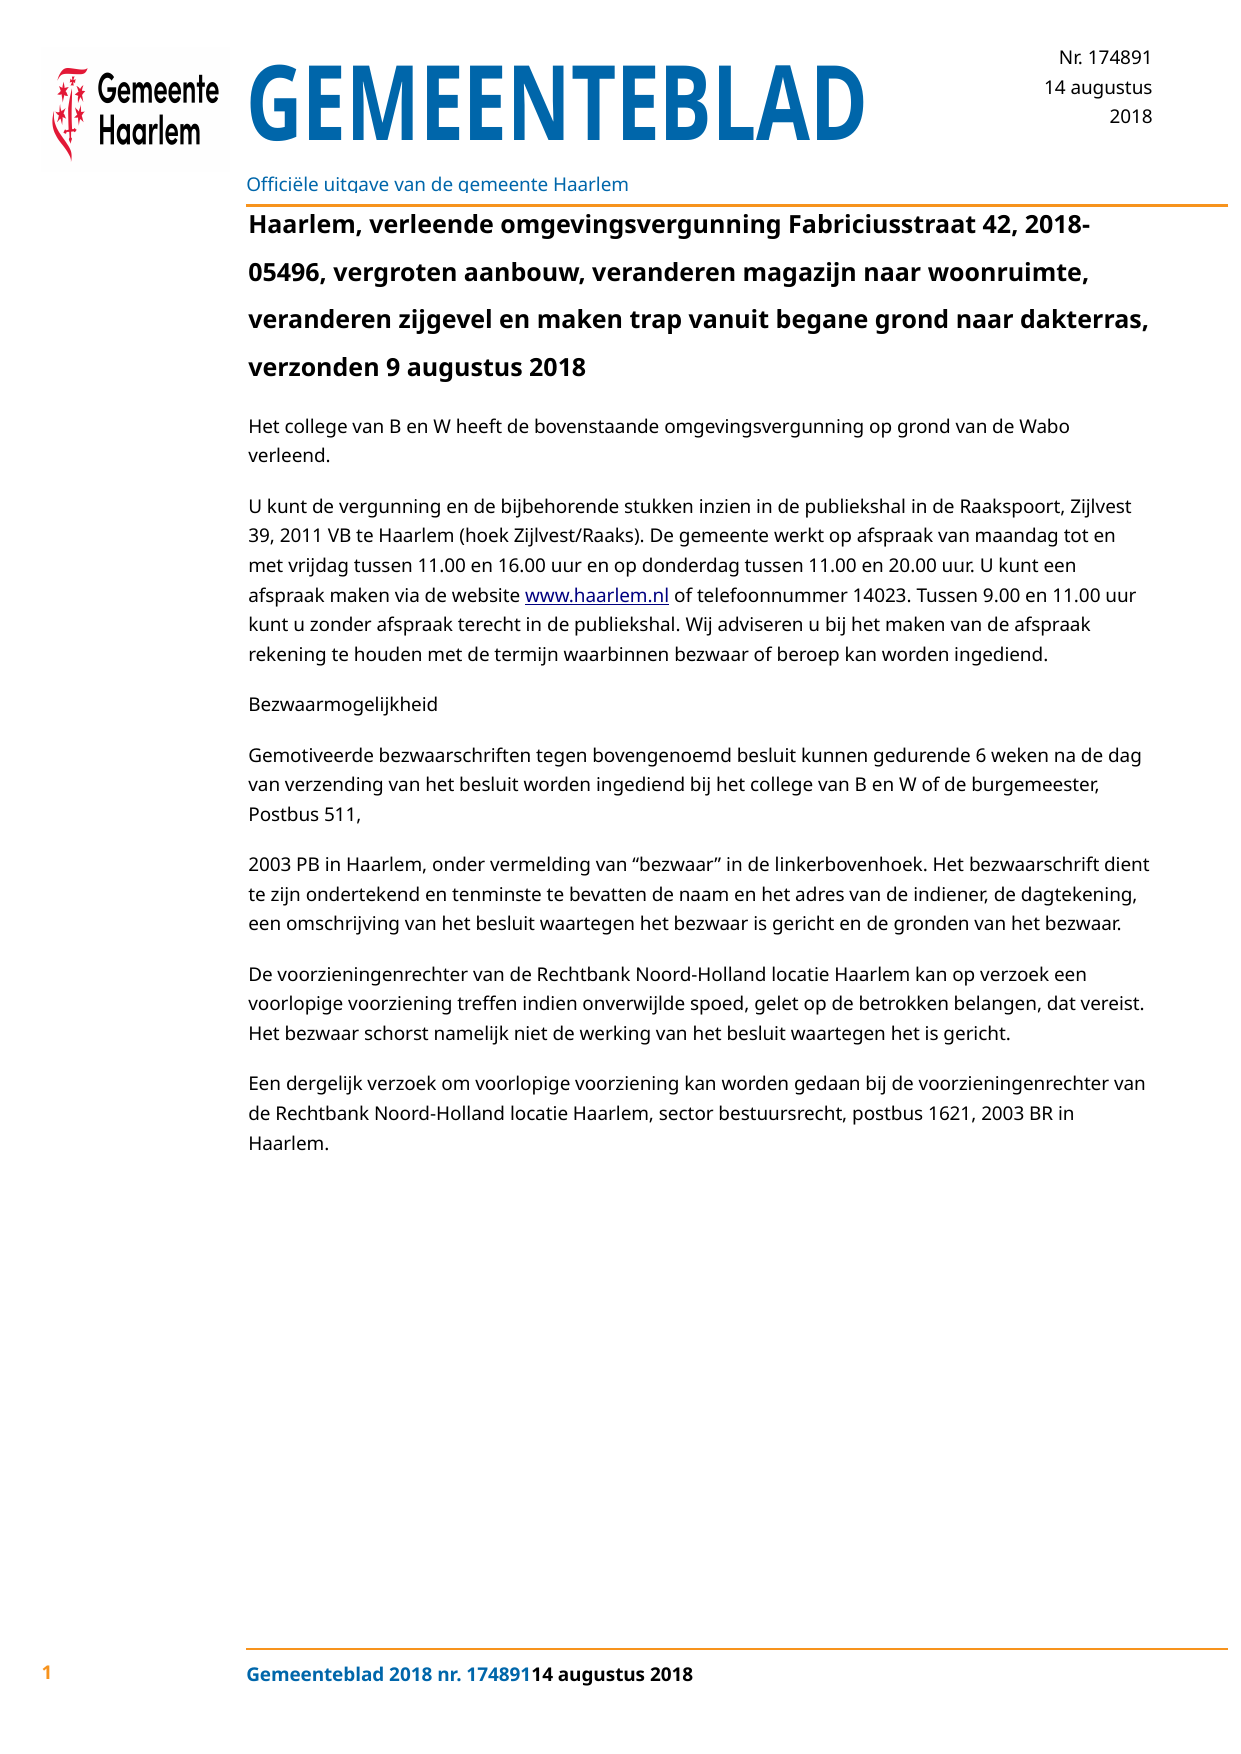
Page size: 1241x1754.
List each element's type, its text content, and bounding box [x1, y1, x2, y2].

text Haarlem, verleende omgevingsvergunning Fabriciusstraat 42, 2018-05496, vergroten aanbouw, veranderen magazijn naar woonruimte, veranderen zijgevel en maken trap vanuit begane grond naar dakterras, verzonden 9 augustus 2018 [248, 207, 1152, 384]
text Gemotiveerde bezwaarschriften tegen bovengenoemd besluit kunnen gedurende 6 weken na de dag van verzending van het besluit worden ingediend bij het college van B en W of de burgemeester, Postbus 511, [248, 742, 1152, 827]
picture [41, 47, 231, 172]
text U kunt de vergunning en de bijbehorende stukken inzien in de publiekshal in de Raakspoort, Zijlvest 39, 2011 VB te Haarlem (hoek Zijlvest/Raaks). De gemeente werkt op afspraak van maandag tot en met vrijdag tussen 11.00 en 16.00 uur en op donderdag tussen 11.00 en 20.00 uur. U kunt een afspraak maken via de website www.haarlem.nl of telefoonnummer 14023. Tussen 9.00 en 11.00 uur kunt u zonder afspraak terecht in de publiekshal. Wij adviseren u bij het maken van de afspraak rekening te houden met de termijn waarbinnen bezwaar of beroep kan worden ingediend. [248, 493, 1152, 667]
text Bezwaarmogelijkheid [248, 691, 1152, 717]
text 2003 PB in Haarlem, onder vermelding van “bezwaar” in de linkerbovenhoek. Het bezwaarschrift dient te zijn ondertekend en tenminste te bevatten de naam en het adres van de indiener, de dagtekening, een omschrijving van het besluit waartegen het bezwaar is gericht en de gronden van het bezwaar. [248, 851, 1152, 936]
text Een dergelijk verzoek om voorlopige voorziening kan worden gedaan bij de voorzieningenrechter van de Rechtbank Noord-Holland locatie Haarlem, sector bestuursrecht, postbus 1621, 2003 BR in Haarlem. [248, 1071, 1152, 1156]
text Het college van B en W heeft de bovenstaande omgevingsvergunning op grond van de Wabo verleend. [248, 413, 1152, 468]
text De voorzieningenrechter van de Rechtbank Noord-Holland locatie Haarlem kan op verzoek een voorlopige voorziening treffen indien onverwijlde spoed, gelet op de betrokken belangen, dat vereist. Het bezwaar schorst namelijk niet de werking van het besluit waartegen het is gericht. [248, 961, 1152, 1046]
